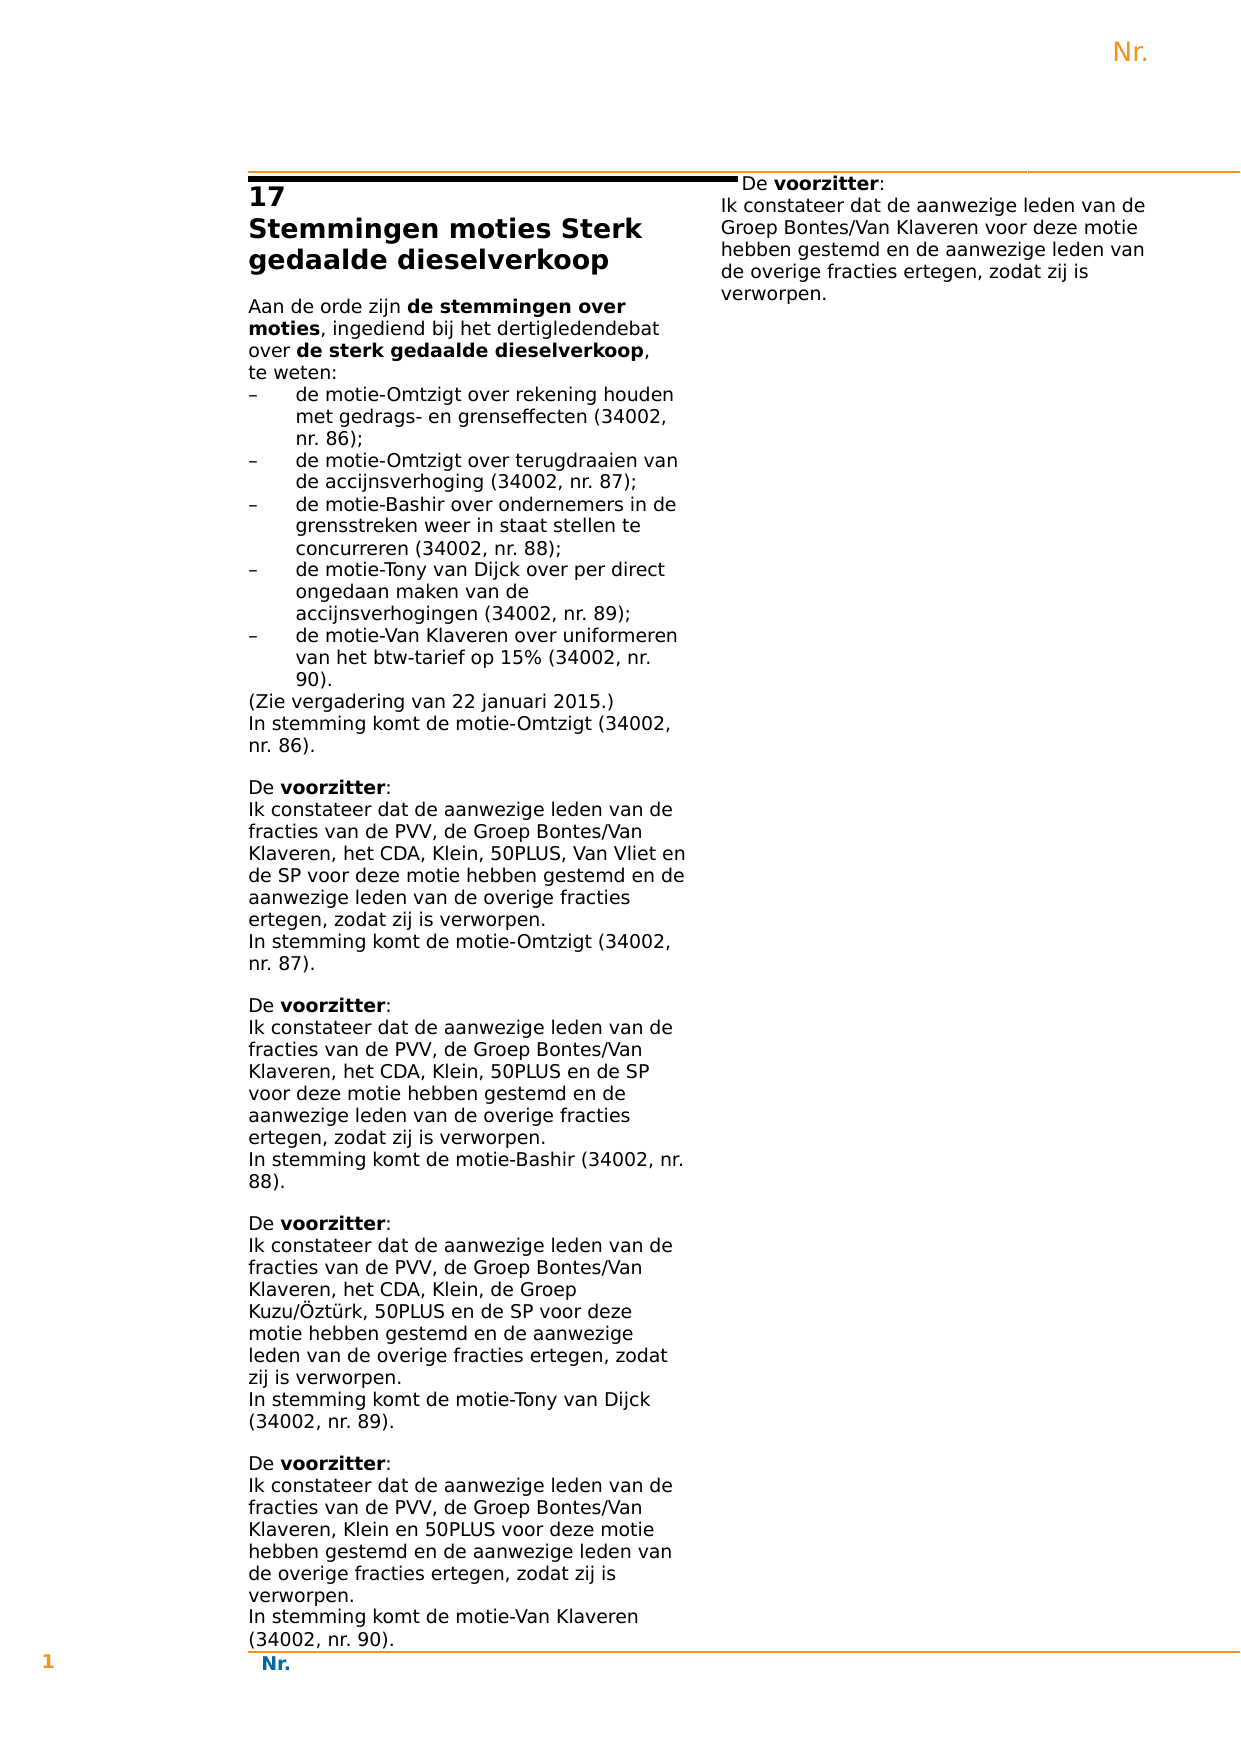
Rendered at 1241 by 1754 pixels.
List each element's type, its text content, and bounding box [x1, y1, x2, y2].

text De voorzitter: [248, 1453, 691, 1474]
text De voorzitter: [721, 173, 1163, 195]
text Ik constateer dat de aanwezige leden van de fracties van de PVV, de Groep Bontes/Van Klaveren, Klein en 50PLUS voor deze motie hebben gestemd en de aanwezige leden van de overige fracties ertegen, zodat zij is verworpen. [248, 1474, 691, 1606]
list de motie-Van Klaveren over uniformeren van het btw-tarief op 15% (34002, nr. 90). [248, 625, 691, 691]
list de motie-Omtzigt over rekening houden met gedrags- en grenseffecten (34002, nr. 86); [248, 383, 691, 449]
text In stemming komt de motie-Van Klaveren (34002, nr. 90). [248, 1606, 691, 1650]
text Aan de orde zijn de stemmingen over moties, ingediend bij het dertigledendebat over de sterk gedaalde dieselverkoop, [248, 296, 691, 362]
title 17 Stemmingen moties Sterk gedaalde dieselverkoop [248, 182, 691, 276]
text In stemming komt de motie-Bashir (34002, nr. 88). [248, 1149, 691, 1193]
text In stemming komt de motie-Omtzigt (34002, nr. 87). [248, 931, 691, 975]
text Ik constateer dat de aanwezige leden van de Groep Bontes/Van Klaveren voor deze motie hebben gestemd en de aanwezige leden van de overige fracties ertegen, zodat zij is verworpen. [721, 195, 1163, 305]
list de motie-Tony van Dijck over per direct ongedaan maken van de accijnsverhogingen (34002, nr. 89); [248, 559, 691, 625]
list de motie-Bashir over ondernemers in de grensstreken weer in staat stellen te concurreren (34002, nr. 88); [248, 493, 691, 559]
text In stemming komt de motie-Omtzigt (34002, nr. 86). [248, 713, 691, 757]
text (Zie vergadering van 22 januari 2015.) [248, 691, 691, 713]
text In stemming komt de motie-Tony van Dijck (34002, nr. 89). [248, 1389, 691, 1433]
text De voorzitter: [248, 777, 691, 799]
text De voorzitter: [248, 995, 691, 1017]
text Ik constateer dat de aanwezige leden van de fracties van de PVV, de Groep Bontes/Van Klaveren, het CDA, Klein, 50PLUS, Van Vliet en de SP voor deze motie hebben gestemd en de aanwezige leden van de overige fracties ertegen, zodat zij is verworpen. [248, 799, 691, 931]
text Ik constateer dat de aanwezige leden van de fracties van de PVV, de Groep Bontes/Van Klaveren, het CDA, Klein, de Groep Kuzu/Öztürk, 50PLUS en de SP voor deze motie hebben gestemd en de aanwezige leden van de overige fracties ertegen, zodat zij is verworpen. [248, 1235, 691, 1389]
text De voorzitter: [248, 1213, 691, 1235]
text te weten: [248, 362, 691, 383]
list de motie-Omtzigt over terugdraaien van de accijnsverhoging (34002, nr. 87); [248, 449, 691, 493]
text Ik constateer dat de aanwezige leden van de fracties van de PVV, de Groep Bontes/Van Klaveren, het CDA, Klein, 50PLUS en de SP voor deze motie hebben gestemd en de aanwezige leden van de overige fracties ertegen, zodat zij is verworpen. [248, 1017, 691, 1149]
